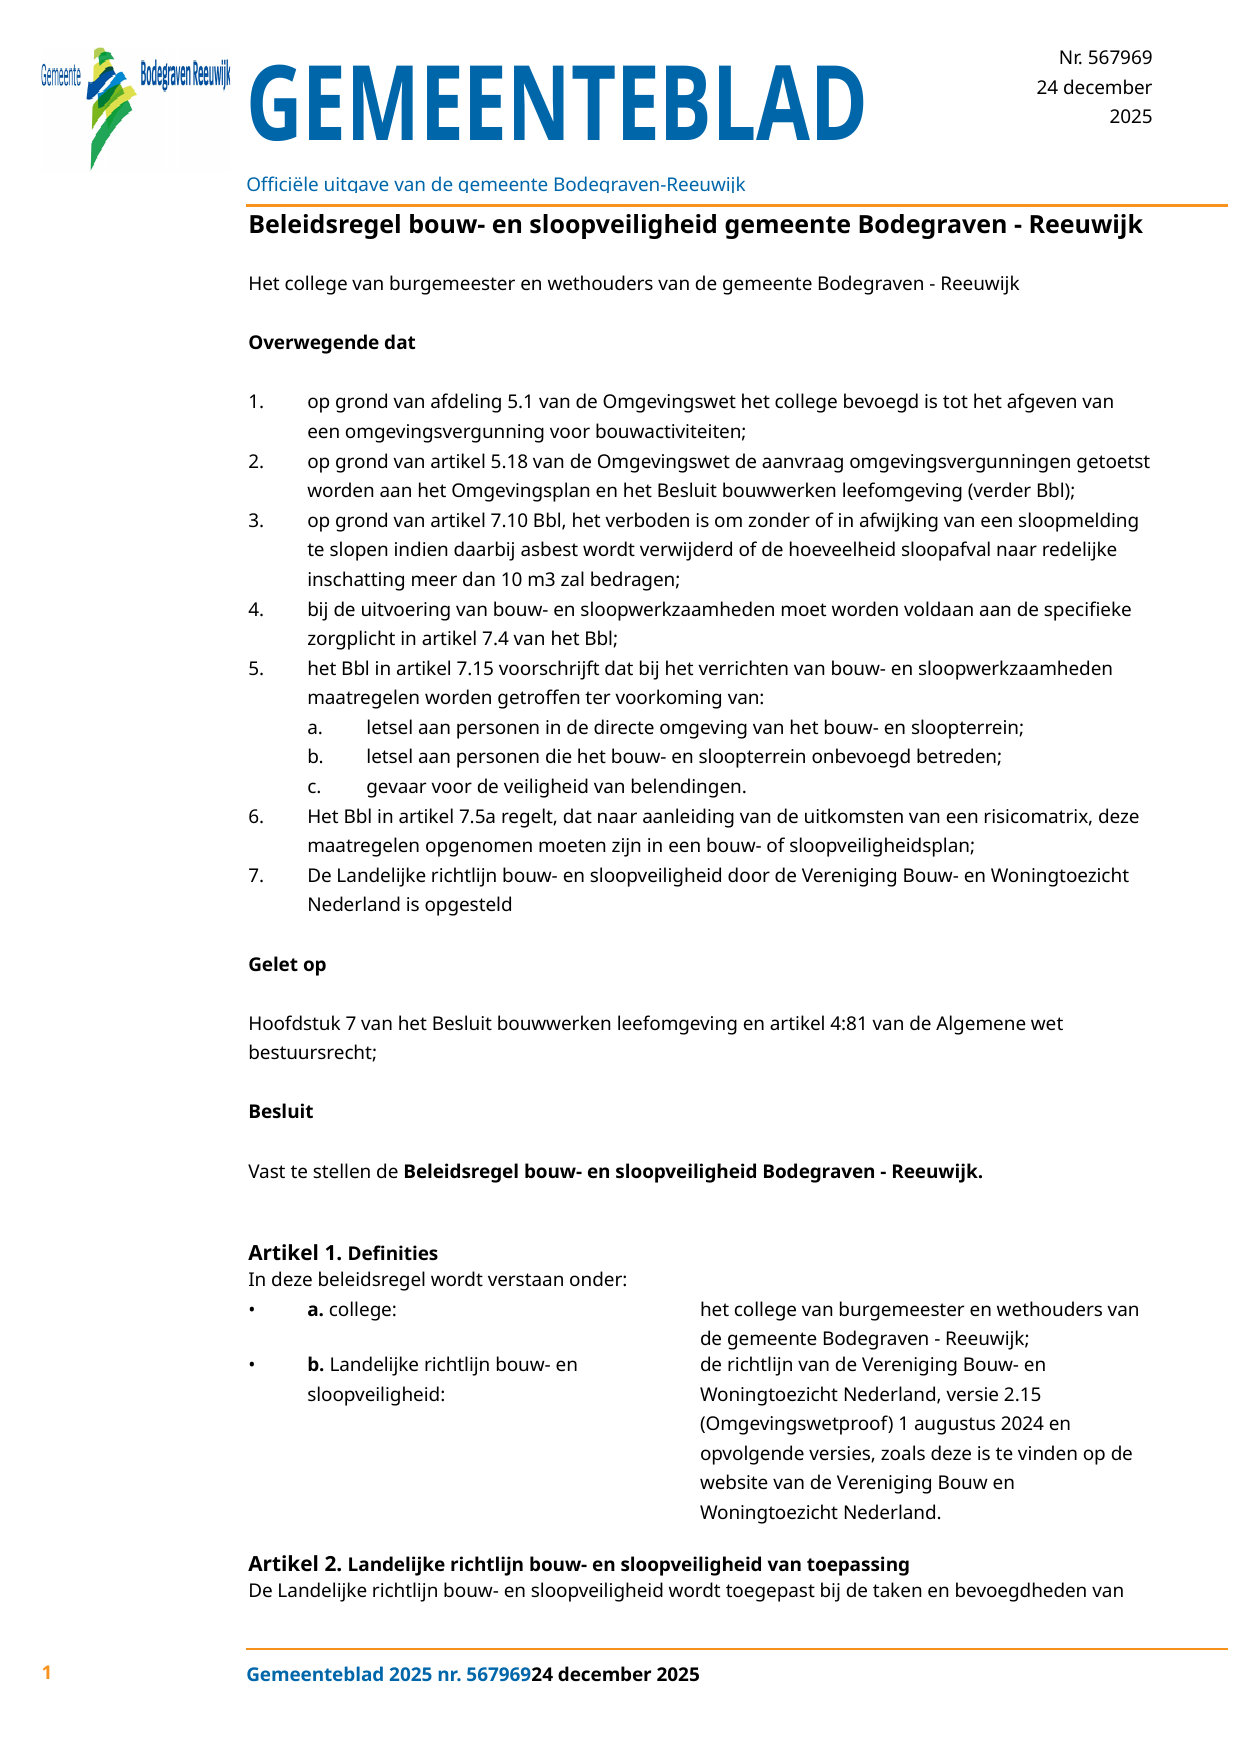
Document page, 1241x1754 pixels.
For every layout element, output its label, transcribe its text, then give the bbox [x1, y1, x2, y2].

text In deze beleidsregel wordt verstaan onder: [248, 1266, 1152, 1292]
list bij de uitvoering van bouw- en sloopwerkzaamheden moet worden voldaan aan de specifieke zorgplicht in artikel 7.4 van het Bbl; [248, 596, 1152, 651]
table_header a. college: [248, 1296, 700, 1351]
text Beleidsregel bouw- en sloopveiligheid gemeente Bodegraven - Reeuwijk [248, 207, 1152, 241]
text Artikel 1. Definities [248, 1238, 1152, 1266]
text Hoofdstuk 7 van het Besluit bouwwerken leefomgeving en artikel 4:81 van de Algemene wet bestuursrecht; [248, 1010, 1152, 1065]
text Vast te stellen de Beleidsregel bouw- en sloopveiligheid Bodegraven - Reeuwijk. [248, 1158, 1152, 1183]
text Het college van burgemeester en wethouders van de gemeente Bodegraven - Reeuwijk [248, 270, 1152, 296]
list op grond van artikel 5.18 van de Omgevingswet de aanvraag omgevingsvergunningen getoetst worden aan het Omgevingsplan en het Besluit bouwwerken leefomgeving (verder Bbl); [248, 448, 1152, 503]
text Besluit [248, 1099, 1152, 1124]
text Overwegende dat [248, 329, 1152, 355]
list Het Bbl in artikel 7.5a regelt, dat naar aanleiding van de uitkomsten van een risicomatrix, deze maatregelen opgenomen moeten zijn in een bouw- of sloopveiligheidsplan; [248, 803, 1152, 858]
list gevaar voor de veiligheid van belendingen. [307, 773, 1152, 799]
text De Landelijke richtlijn bouw- en sloopveiligheid wordt toegepast bij de taken en bevoegdheden van [248, 1577, 1152, 1603]
table_cell de richtlijn van de Vereniging Bouw- en Woningtoezicht Nederland, versie 2.15 (Omgevingswetproof) 1 augustus 2024 en opvolgende versies, zoals deze is te vinden op de website van de Vereniging Bouw en Woningtoezicht Nederland. [700, 1351, 1152, 1525]
list op grond van artikel 7.10 Bbl, het verboden is om zonder of in afwijking van een sloopmelding te slopen indien daarbij asbest wordt verwijderd of de hoeveelheid sloopafval naar redelijke inschatting meer dan 10 m3 zal bedragen; [248, 507, 1152, 592]
list het Bbl in artikel 7.15 voorschrijft dat bij het verrichten van bouw- en sloopwerkzaamheden maatregelen worden getroffen ter voorkoming van: [248, 655, 1152, 710]
text Gelet op [248, 951, 1152, 976]
list De Landelijke richtlijn bouw- en sloopveiligheid door de Vereniging Bouw- en Woningtoezicht Nederland is opgesteld [248, 862, 1152, 917]
list op grond van afdeling 5.1 van de Omgevingswet het college bevoegd is tot het afgeven van een omgevingsvergunning voor bouwactiviteiten; [248, 389, 1152, 444]
list letsel aan personen die het bouw- en sloopterrein onbevoegd betreden; [307, 744, 1152, 769]
picture [41, 47, 231, 172]
list letsel aan personen in de directe omgeving van het bouw- en sloopterrein; [307, 714, 1152, 740]
text Artikel 2. Landelijke richtlijn bouw- en sloopveiligheid van toepassing [248, 1549, 1152, 1577]
table_cell b. Landelijke richtlijn bouw- en sloopveiligheid: [248, 1351, 700, 1525]
table_header het college van burgemeester en wethouders van de gemeente Bodegraven - Reeuwijk; [700, 1296, 1152, 1351]
